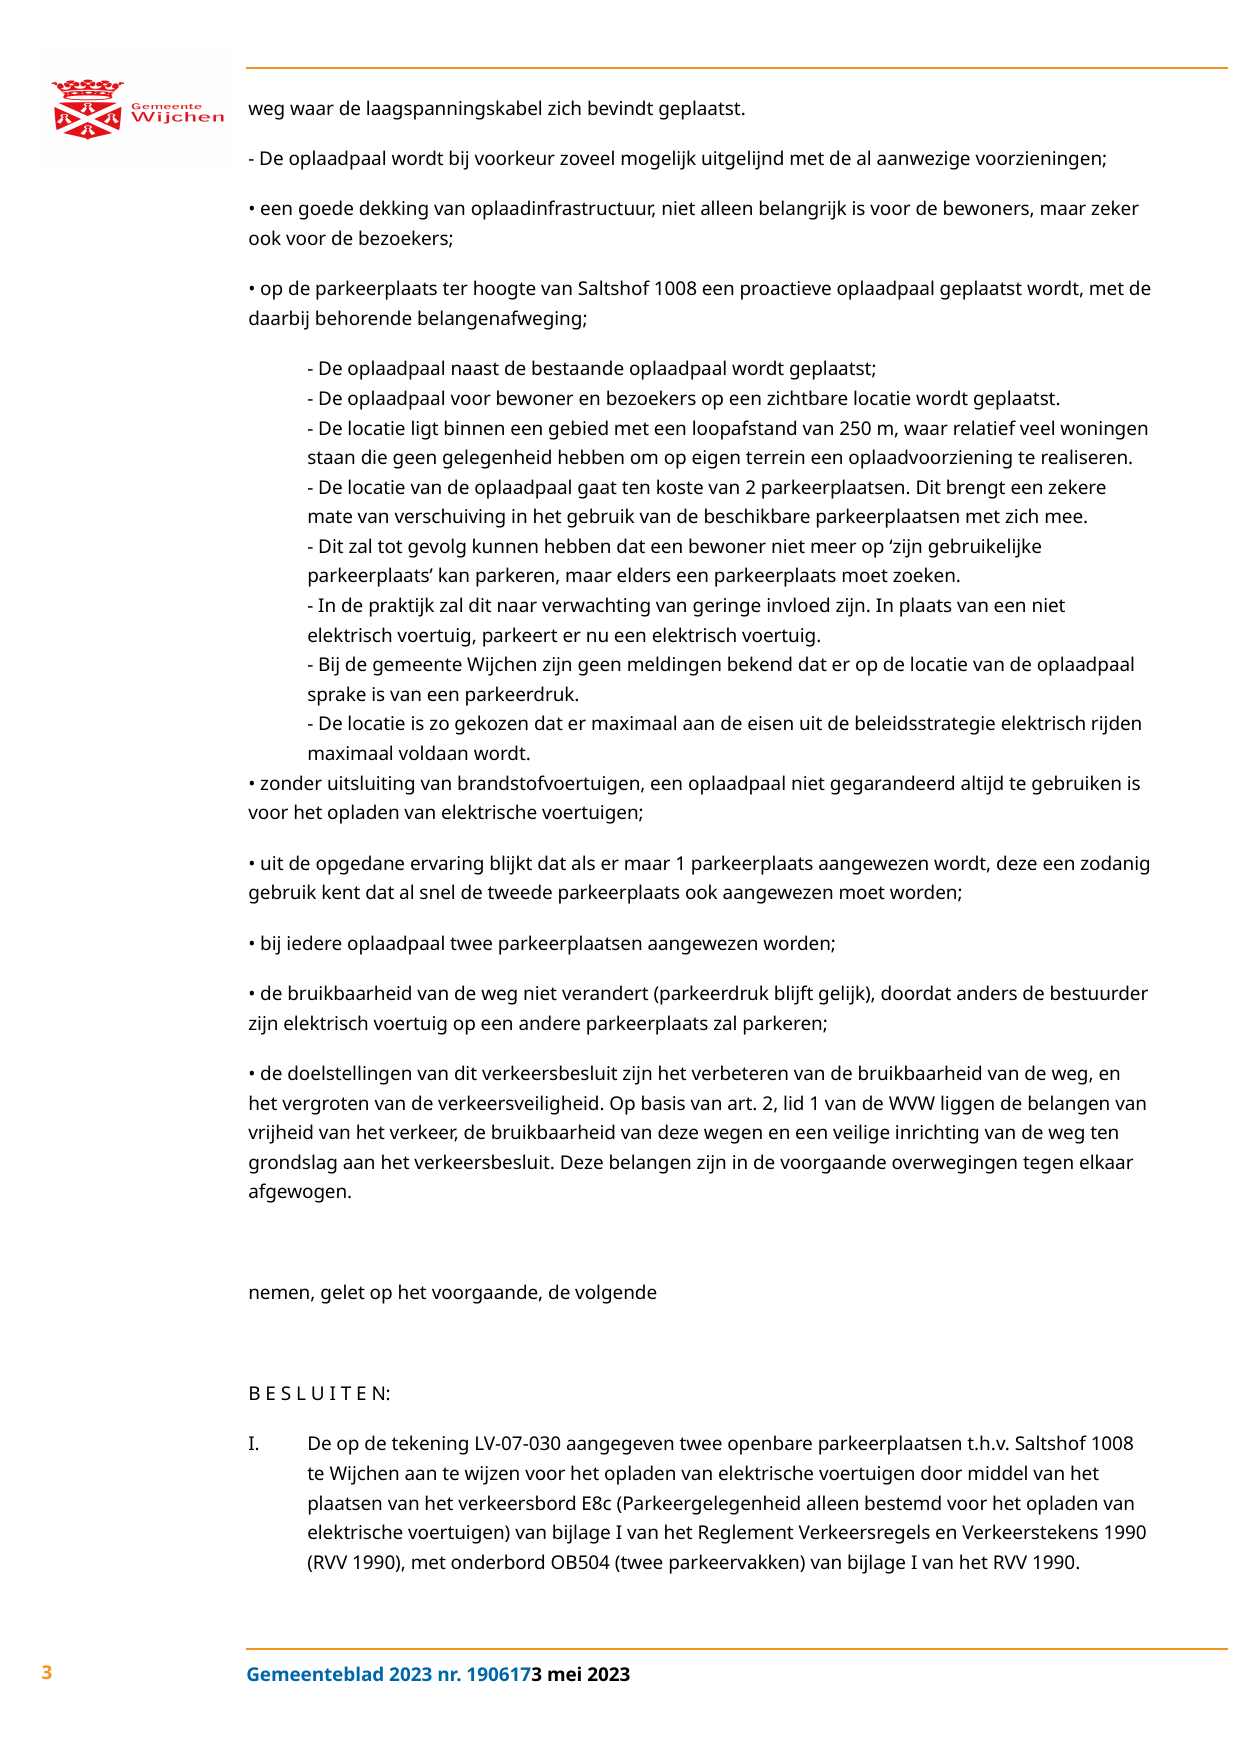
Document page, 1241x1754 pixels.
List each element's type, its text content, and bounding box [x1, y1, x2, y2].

text nemen, gelet op het voorgaande, de volgende [248, 1279, 1152, 1305]
list - De locatie ligt binnen een gebied met een loopafstand van 250 m, waar relatief veel woningen staan die geen gelegenheid hebben om op eigen terrein een oplaadvoorziening te realiseren. [248, 415, 1152, 470]
text • een goede dekking van oplaadinfrastructuur, niet alleen belangrijk is voor de bewoners, maar zeker ook voor de bezoekers; [248, 196, 1152, 251]
picture [41, 47, 231, 172]
list - In de praktijk zal dit naar verwachting van geringe invloed zijn. In plaats van een niet elektrisch voertuig, parkeert er nu een elektrisch voertuig. [248, 592, 1152, 648]
text • de doelstellingen van dit verkeersbesluit zijn het verbeteren van de bruikbaarheid van de weg, en het vergroten van de verkeersveiligheid. Op basis van art. 2, lid 1 van de WVW liggen de belangen van vrijheid van het verkeer, de bruikbaarheid van deze wegen en een veilige inrichting van de weg ten grondslag aan het verkeersbesluit. Deze belangen zijn in de voorgaande overwegingen tegen elkaar afgewogen. [248, 1060, 1152, 1204]
list - De locatie van de oplaadpaal gaat ten koste van 2 parkeerplaatsen. Dit brengt een zekere mate van verschuiving in het gebruik van de beschikbare parkeerplaatsen met zich mee. [248, 474, 1152, 529]
list - De oplaadpaal naast de bestaande oplaadpaal wordt geplaatst; [248, 356, 1152, 381]
list - De locatie is zo gekozen dat er maximaal aan de eisen uit de beleidsstrategie elektrisch rijden maximaal voldaan wordt. [248, 711, 1152, 766]
text • uit de opgedane ervaring blijkt dat als er maar 1 parkeerplaats aangewezen wordt, deze een zodanig gebruik kent dat al snel de tweede parkeerplaats ook aangewezen moet worden; [248, 850, 1152, 905]
text weg waar de laagspanningskabel zich bevindt geplaatst. [248, 95, 1152, 121]
list - Bij de gemeente Wijchen zijn geen meldingen bekend dat er op de locatie van de oplaadpaal sprake is van een parkeerdruk. [248, 651, 1152, 707]
text • de bruikbaarheid van de weg niet verandert (parkeerdruk blijft gelijk), doordat anders de bestuurder zijn elektrisch voertuig op een andere parkeerplaats zal parkeren; [248, 980, 1152, 1036]
list - Dit zal tot gevolg kunnen hebben dat een bewoner niet meer op ‘zijn gebruikelijke parkeerplaats’ kan parkeren, maar elders een parkeerplaats moet zoeken. [248, 533, 1152, 588]
text • bij iedere oplaadpaal twee parkeerplaatsen aangewezen worden; [248, 930, 1152, 956]
text - De oplaadpaal wordt bij voorkeur zoveel mogelijk uitgelijnd met de al aanwezige voorzieningen; [248, 145, 1152, 171]
text B E S L U I T E N: [248, 1380, 1152, 1406]
text • zonder uitsluiting van brandstofvoertuigen, een oplaadpaal niet gegarandeerd altijd te gebruiken is voor het opladen van elektrische voertuigen; [248, 770, 1152, 825]
text • op de parkeerplaats ter hoogte van Saltshof 1008 een proactieve oplaadpaal geplaatst wordt, met de daarbij behorende belangenafweging; [248, 276, 1152, 331]
list De op de tekening LV-07-030 aangegeven twee openbare parkeerplaatsen t.h.v. Saltshof 1008 te Wijchen aan te wijzen voor het opladen van elektrische voertuigen door middel van het plaatsen van het verkeersbord E8c (Parkeergelegenheid alleen bestemd voor het opladen van elektrische voertuigen) van bijlage I van het Reglement Verkeersregels en Verkeerstekens 1990 (RVV 1990), met onderbord OB504 (twee parkeervakken) van bijlage I van het RVV 1990. [248, 1431, 1152, 1575]
list - De oplaadpaal voor bewoner en bezoekers op een zichtbare locatie wordt geplaatst. [248, 385, 1152, 411]
